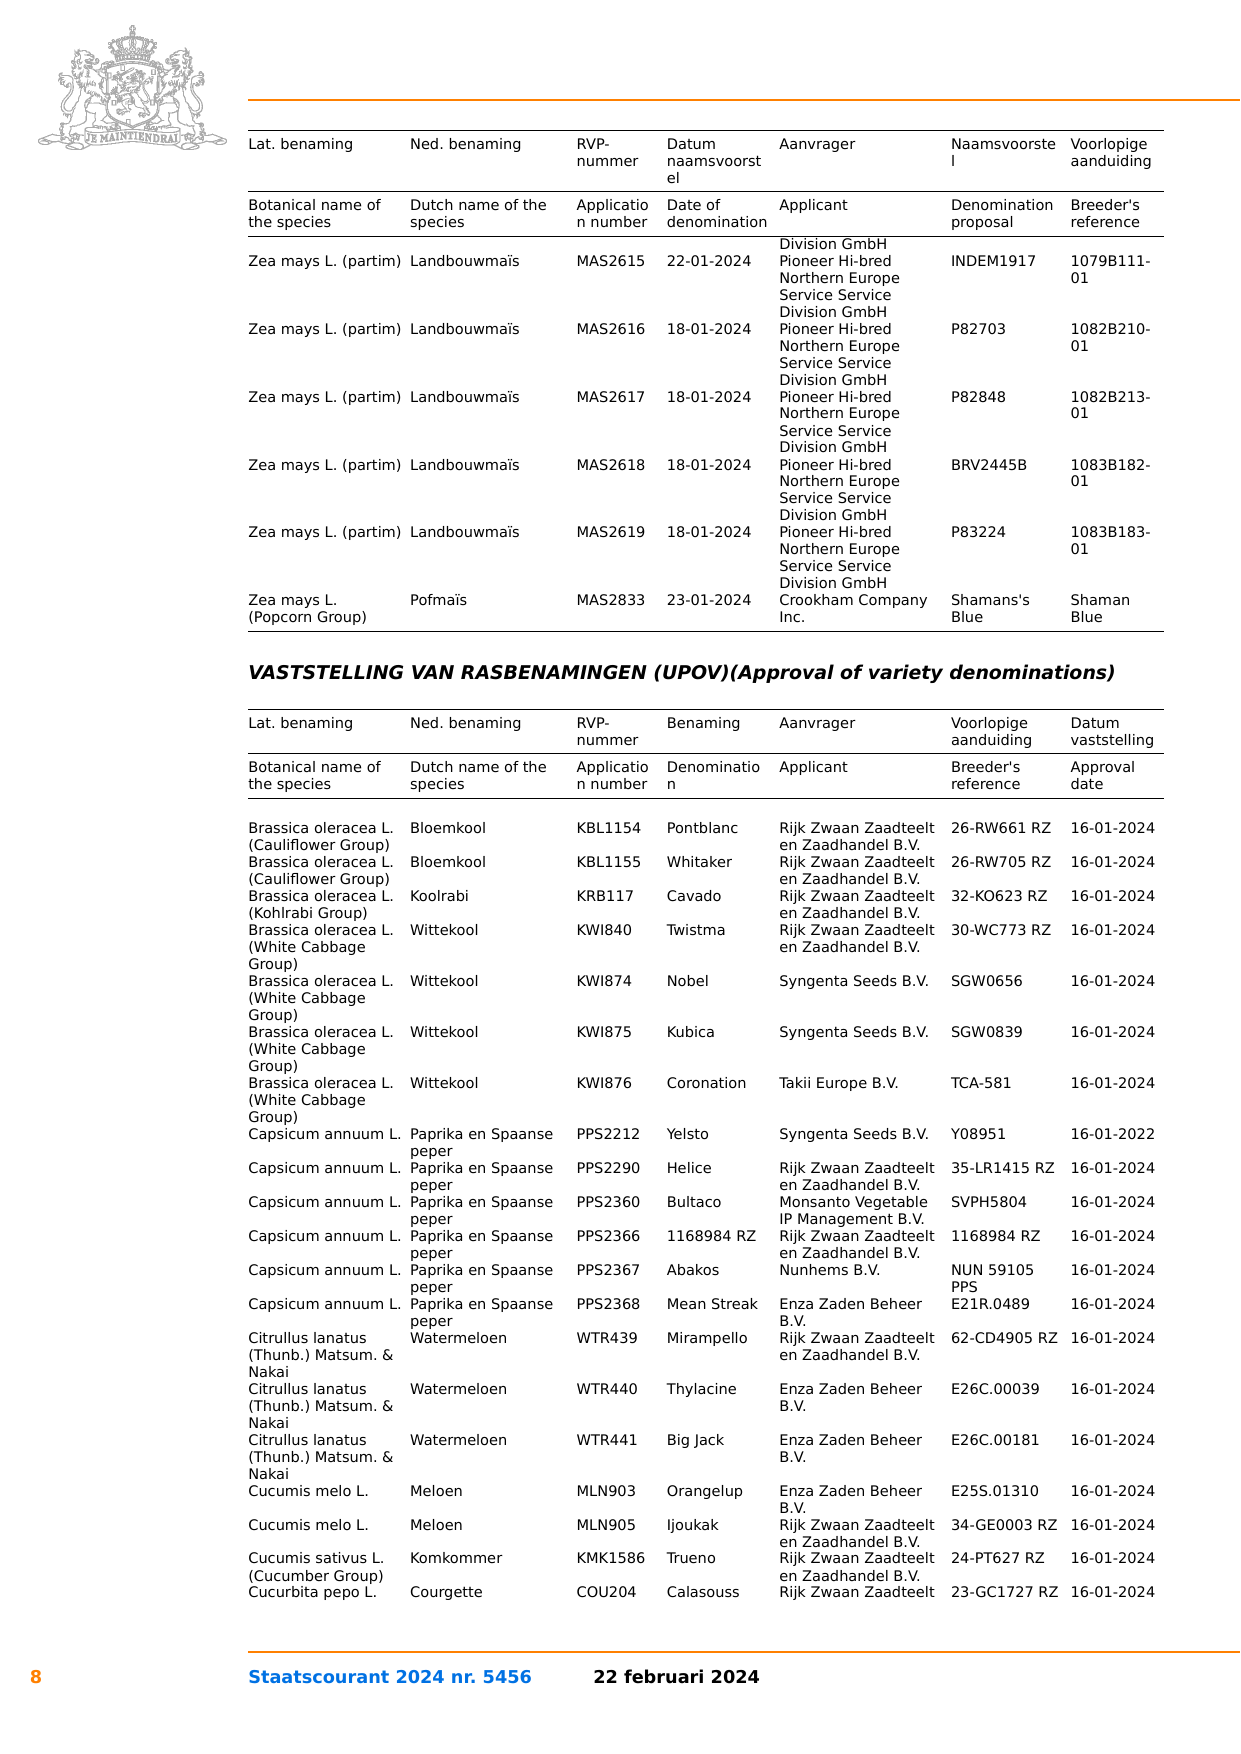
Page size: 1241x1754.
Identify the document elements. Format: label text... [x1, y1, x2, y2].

table_cell Monsanto Vegetable IP Management B.V. [773, 1194, 945, 1228]
table_cell KWI876 [570, 1075, 661, 1126]
table_cell PPS2290 [570, 1160, 661, 1194]
picture [38, 25, 227, 150]
table_cell [661, 799, 773, 820]
table_cell [570, 799, 661, 820]
table_cell [248, 799, 404, 820]
table_cell Calasouss [661, 1584, 773, 1601]
table_cell Courgette [404, 1584, 570, 1601]
table_cell Pioneer Hi-bred Northern Europe Service Service Division GmbH [773, 253, 945, 321]
table_cell Meloen [404, 1483, 570, 1516]
table_cell Crookham Company Inc. [773, 592, 945, 631]
table_cell 16-01-2024 [1065, 1024, 1163, 1075]
table_cell [570, 237, 661, 253]
table_cell 35-LR1415 RZ [945, 1160, 1064, 1194]
table_cell 16-01-2024 [1065, 1432, 1163, 1482]
table_cell Whitaker [661, 854, 773, 888]
table_cell Bloemkool [404, 820, 570, 854]
table_cell 16-01-2024 [1065, 973, 1163, 1024]
table_cell 1082B210-01 [1065, 321, 1163, 388]
table_cell Application number [570, 754, 661, 798]
table_cell Wittekool [404, 1075, 570, 1126]
table_cell Landbouwmaïs [404, 321, 570, 388]
table_cell Mirampello [661, 1330, 773, 1381]
table_cell WTR440 [570, 1381, 661, 1432]
table_cell Capsicum annuum L. [248, 1262, 404, 1296]
table_cell Rijk Zwaan Zaadteelt en Zaadhandel B.V. [773, 922, 945, 973]
table_cell Zea mays L. (partim) [248, 253, 404, 321]
table_cell Ijoukak [661, 1516, 773, 1550]
table_cell Landbouwmaïs [404, 456, 570, 524]
table_cell Watermeloen [404, 1381, 570, 1432]
table_cell [661, 237, 773, 253]
table_cell 22-01-2024 [661, 253, 773, 321]
table_cell Mean Streak [661, 1296, 773, 1330]
table_cell 18-01-2024 [661, 321, 773, 388]
table_cell 24-PT627 RZ [945, 1550, 1064, 1584]
table_cell Rijk Zwaan Zaadteelt en Zaadhandel B.V. [773, 1160, 945, 1194]
table_cell SVPH5804 [945, 1194, 1064, 1228]
table_cell 16-01-2024 [1065, 1483, 1163, 1516]
table_cell PPS2367 [570, 1262, 661, 1296]
table_cell Brassica oleracea L. (White Cabbage Group) [248, 1075, 404, 1126]
table_cell KBL1154 [570, 820, 661, 854]
table_cell Rijk Zwaan Zaadteelt en Zaadhandel B.V. [773, 1516, 945, 1550]
table_cell [248, 237, 404, 253]
table_cell 16-01-2024 [1065, 820, 1163, 854]
table_cell Paprika en Spaanse peper [404, 1296, 570, 1330]
table_cell Wittekool [404, 922, 570, 973]
table_cell 16-01-2022 [1065, 1126, 1163, 1160]
table_cell Paprika en Spaanse peper [404, 1194, 570, 1228]
table_cell 16-01-2024 [1065, 854, 1163, 888]
table_cell Wittekool [404, 1024, 570, 1075]
table_cell Capsicum annuum L. [248, 1194, 404, 1228]
table_header Ned. benaming [404, 131, 570, 191]
table_header Voorlopige aanduiding [945, 710, 1064, 753]
table_cell Citrullus lanatus (Thunb.) Matsum. & Nakai [248, 1330, 404, 1381]
table_cell Breeder's reference [945, 754, 1064, 798]
table_cell Division GmbH [773, 237, 945, 253]
table_cell SGW0656 [945, 973, 1064, 1024]
table_cell Dutch name of the species [404, 754, 570, 798]
table_cell Pontblanc [661, 820, 773, 854]
table_cell Brassica oleracea L. (Kohlrabi Group) [248, 888, 404, 922]
table_cell 16-01-2024 [1065, 1550, 1163, 1584]
table_cell MAS2618 [570, 456, 661, 524]
table_cell Rijk Zwaan Zaadteelt en Zaadhandel B.V. [773, 854, 945, 888]
table_cell 16-01-2024 [1065, 1330, 1163, 1381]
table_cell PPS2360 [570, 1194, 661, 1228]
table_cell MLN905 [570, 1516, 661, 1550]
table_cell 32-KO623 RZ [945, 888, 1064, 922]
table_cell Rijk Zwaan Zaadteelt en Zaadhandel B.V. [773, 888, 945, 922]
table_cell Enza Zaden Beheer B.V. [773, 1296, 945, 1330]
table_cell Brassica oleracea L. (White Cabbage Group) [248, 1024, 404, 1075]
table_cell MAS2616 [570, 321, 661, 388]
table_header RVP-nummer [570, 131, 661, 191]
table_cell 62-CD4905 RZ [945, 1330, 1064, 1381]
table_cell 16-01-2024 [1065, 1516, 1163, 1550]
table_cell Cucumis melo L. [248, 1516, 404, 1550]
table_cell Twistma [661, 922, 773, 973]
table_cell [773, 799, 945, 820]
table_header Aanvrager [773, 710, 945, 753]
table_cell Nobel [661, 973, 773, 1024]
table_cell 16-01-2024 [1065, 1584, 1163, 1601]
table_cell Pioneer Hi-bred Northern Europe Service Service Division GmbH [773, 524, 945, 592]
table_cell Zea mays L. (partim) [248, 524, 404, 592]
table_header Benaming [661, 710, 773, 753]
table_cell Watermeloen [404, 1330, 570, 1381]
table_cell Takii Europe B.V. [773, 1075, 945, 1126]
table_cell 1083B182-01 [1065, 456, 1163, 524]
table_cell Zea mays L. (partim) [248, 389, 404, 456]
table_header Voorlopige aanduiding [1065, 131, 1163, 191]
table_cell BRV2445B [945, 456, 1064, 524]
table_cell MAS2617 [570, 389, 661, 456]
table_cell 1083B183-01 [1065, 524, 1163, 592]
table_cell Helice [661, 1160, 773, 1194]
table_cell Y08951 [945, 1126, 1064, 1160]
table_cell Breeder's reference [1065, 192, 1163, 236]
table_cell Zea mays L. (Popcorn Group) [248, 592, 404, 631]
table_cell INDEM1917 [945, 253, 1064, 321]
table_cell 16-01-2024 [1065, 1228, 1163, 1262]
table_cell Zea mays L. (partim) [248, 456, 404, 524]
table_cell [1065, 237, 1163, 253]
table_cell Denomination proposal [945, 192, 1064, 236]
table_cell Paprika en Spaanse peper [404, 1262, 570, 1296]
table_cell 26-RW705 RZ [945, 854, 1064, 888]
table_cell SGW0839 [945, 1024, 1064, 1075]
table_header Ned. benaming [404, 710, 570, 753]
table_cell Big Jack [661, 1432, 773, 1482]
table_cell Cavado [661, 888, 773, 922]
subtitle VASTSTELLING VAN RASBENAMINGEN (UPOV)(Approval of variety denominations) [248, 662, 1163, 684]
table_cell 1168984 RZ [945, 1228, 1064, 1262]
table_cell KRB117 [570, 888, 661, 922]
table_cell Capsicum annuum L. [248, 1126, 404, 1160]
table_cell P82703 [945, 321, 1064, 388]
table_cell Thylacine [661, 1381, 773, 1432]
table_cell WTR441 [570, 1432, 661, 1482]
table_cell Rijk Zwaan Zaadteelt en Zaadhandel B.V. [773, 820, 945, 854]
table_cell Abakos [661, 1262, 773, 1296]
table_cell Syngenta Seeds B.V. [773, 1024, 945, 1075]
table_cell Bultaco [661, 1194, 773, 1228]
table_cell 18-01-2024 [661, 389, 773, 456]
table_cell Denomination [661, 754, 773, 798]
table_cell Brassica oleracea L. (Cauliflower Group) [248, 820, 404, 854]
table_header Aanvrager [773, 131, 945, 191]
table_cell Date of denomination [661, 192, 773, 236]
table_cell E26C.00039 [945, 1381, 1064, 1432]
table_header Lat. benaming [248, 131, 404, 191]
table_cell Coronation [661, 1075, 773, 1126]
table_header Lat. benaming [248, 710, 404, 753]
table_cell KBL1155 [570, 854, 661, 888]
table_cell [1065, 799, 1163, 820]
table_cell 18-01-2024 [661, 524, 773, 592]
table_cell TCA-581 [945, 1075, 1064, 1126]
table_cell Orangelup [661, 1483, 773, 1516]
table_cell Capsicum annuum L. [248, 1160, 404, 1194]
table_cell 16-01-2024 [1065, 1381, 1163, 1432]
table_cell Citrullus lanatus (Thunb.) Matsum. & Nakai [248, 1381, 404, 1432]
table_header Datum naamsvoorstel [661, 131, 773, 191]
table_cell Watermeloen [404, 1432, 570, 1482]
table_cell E26C.00181 [945, 1432, 1064, 1482]
table_cell Brassica oleracea L. (Cauliflower Group) [248, 854, 404, 888]
table_header Naamsvoorstel [945, 131, 1064, 191]
table_cell Brassica oleracea L. (White Cabbage Group) [248, 973, 404, 1024]
table_cell Wittekool [404, 973, 570, 1024]
table_cell [945, 237, 1064, 253]
table_cell 16-01-2024 [1065, 1160, 1163, 1194]
table_cell [404, 799, 570, 820]
table_cell Pioneer Hi-bred Northern Europe Service Service Division GmbH [773, 456, 945, 524]
table_cell [404, 237, 570, 253]
table_cell MAS2615 [570, 253, 661, 321]
table_cell 23-01-2024 [661, 592, 773, 631]
table_cell Rijk Zwaan Zaadteelt en Zaadhandel B.V. [773, 1228, 945, 1262]
table_cell KMK1586 [570, 1550, 661, 1584]
table_header RVP-nummer [570, 710, 661, 753]
table_cell Applicant [773, 754, 945, 798]
table_cell Paprika en Spaanse peper [404, 1126, 570, 1160]
table_cell Pioneer Hi-bred Northern Europe Service Service Division GmbH [773, 389, 945, 456]
table_cell Rijk Zwaan Zaadteelt [773, 1584, 945, 1601]
table_cell 34-GE0003 RZ [945, 1516, 1064, 1550]
table_cell 16-01-2024 [1065, 888, 1163, 922]
table_cell Capsicum annuum L. [248, 1296, 404, 1330]
table_cell Botanical name of the species [248, 192, 404, 236]
table_cell Botanical name of the species [248, 754, 404, 798]
table_cell KWI840 [570, 922, 661, 973]
table_cell Dutch name of the species [404, 192, 570, 236]
table_cell 16-01-2024 [1065, 1262, 1163, 1296]
table_cell Citrullus lanatus (Thunb.) Matsum. & Nakai [248, 1432, 404, 1482]
table_cell Pofmaïs [404, 592, 570, 631]
table_cell Zea mays L. (partim) [248, 321, 404, 388]
table_cell Syngenta Seeds B.V. [773, 973, 945, 1024]
table_cell Pioneer Hi-bred Northern Europe Service Service Division GmbH [773, 321, 945, 388]
table_cell Approval date [1065, 754, 1163, 798]
table_cell 1082B213-01 [1065, 389, 1163, 456]
table_cell Application number [570, 192, 661, 236]
table_cell MAS2619 [570, 524, 661, 592]
table_cell KWI875 [570, 1024, 661, 1075]
table_cell Trueno [661, 1550, 773, 1584]
table_cell [945, 799, 1064, 820]
table_cell 16-01-2024 [1065, 1296, 1163, 1330]
table_cell Capsicum annuum L. [248, 1228, 404, 1262]
table_cell Landbouwmaïs [404, 389, 570, 456]
table_cell PPS2368 [570, 1296, 661, 1330]
table_cell Paprika en Spaanse peper [404, 1228, 570, 1262]
table_cell 16-01-2024 [1065, 1075, 1163, 1126]
table_cell COU204 [570, 1584, 661, 1601]
table_cell Enza Zaden Beheer B.V. [773, 1483, 945, 1516]
table_cell Bloemkool [404, 854, 570, 888]
table_cell E21R.0489 [945, 1296, 1064, 1330]
table_cell Cucumis melo L. [248, 1483, 404, 1516]
table_cell Landbouwmaïs [404, 253, 570, 321]
table_cell Syngenta Seeds B.V. [773, 1126, 945, 1160]
table_cell 1079B111-01 [1065, 253, 1163, 321]
table_cell MAS2833 [570, 592, 661, 631]
table_cell NUN 59105 PPS [945, 1262, 1064, 1296]
table_cell Rijk Zwaan Zaadteelt en Zaadhandel B.V. [773, 1550, 945, 1584]
table_cell Cucurbita pepo L. [248, 1584, 404, 1601]
table_cell Yelsto [661, 1126, 773, 1160]
table_cell Landbouwmaïs [404, 524, 570, 592]
table_cell 23-GC1727 RZ [945, 1584, 1064, 1601]
table_cell P82848 [945, 389, 1064, 456]
table_cell P83224 [945, 524, 1064, 592]
table_cell Koolrabi [404, 888, 570, 922]
table_cell Komkommer [404, 1550, 570, 1584]
table_cell E25S.01310 [945, 1483, 1064, 1516]
table_cell Applicant [773, 192, 945, 236]
table_cell 26-RW661 RZ [945, 820, 1064, 854]
table_cell Kubica [661, 1024, 773, 1075]
table_cell Paprika en Spaanse peper [404, 1160, 570, 1194]
table_cell 16-01-2024 [1065, 1194, 1163, 1228]
table_cell Nunhems B.V. [773, 1262, 945, 1296]
table_cell Enza Zaden Beheer B.V. [773, 1432, 945, 1482]
table_cell Shamans's Blue [945, 592, 1064, 631]
table_cell 18-01-2024 [661, 456, 773, 524]
table_header Datum vaststelling [1065, 710, 1163, 753]
table_cell Brassica oleracea L. (White Cabbage Group) [248, 922, 404, 973]
table_cell Shaman Blue [1065, 592, 1163, 631]
table_cell Enza Zaden Beheer B.V. [773, 1381, 945, 1432]
table_cell Rijk Zwaan Zaadteelt en Zaadhandel B.V. [773, 1330, 945, 1381]
table_cell 30-WC773 RZ [945, 922, 1064, 973]
table_cell PPS2366 [570, 1228, 661, 1262]
table_cell 16-01-2024 [1065, 922, 1163, 973]
table_cell PPS2212 [570, 1126, 661, 1160]
table_cell Meloen [404, 1516, 570, 1550]
table_cell MLN903 [570, 1483, 661, 1516]
table_cell KWI874 [570, 973, 661, 1024]
table_cell Cucumis sativus L. (Cucumber Group) [248, 1550, 404, 1584]
table_cell 1168984 RZ [661, 1228, 773, 1262]
table_cell WTR439 [570, 1330, 661, 1381]
